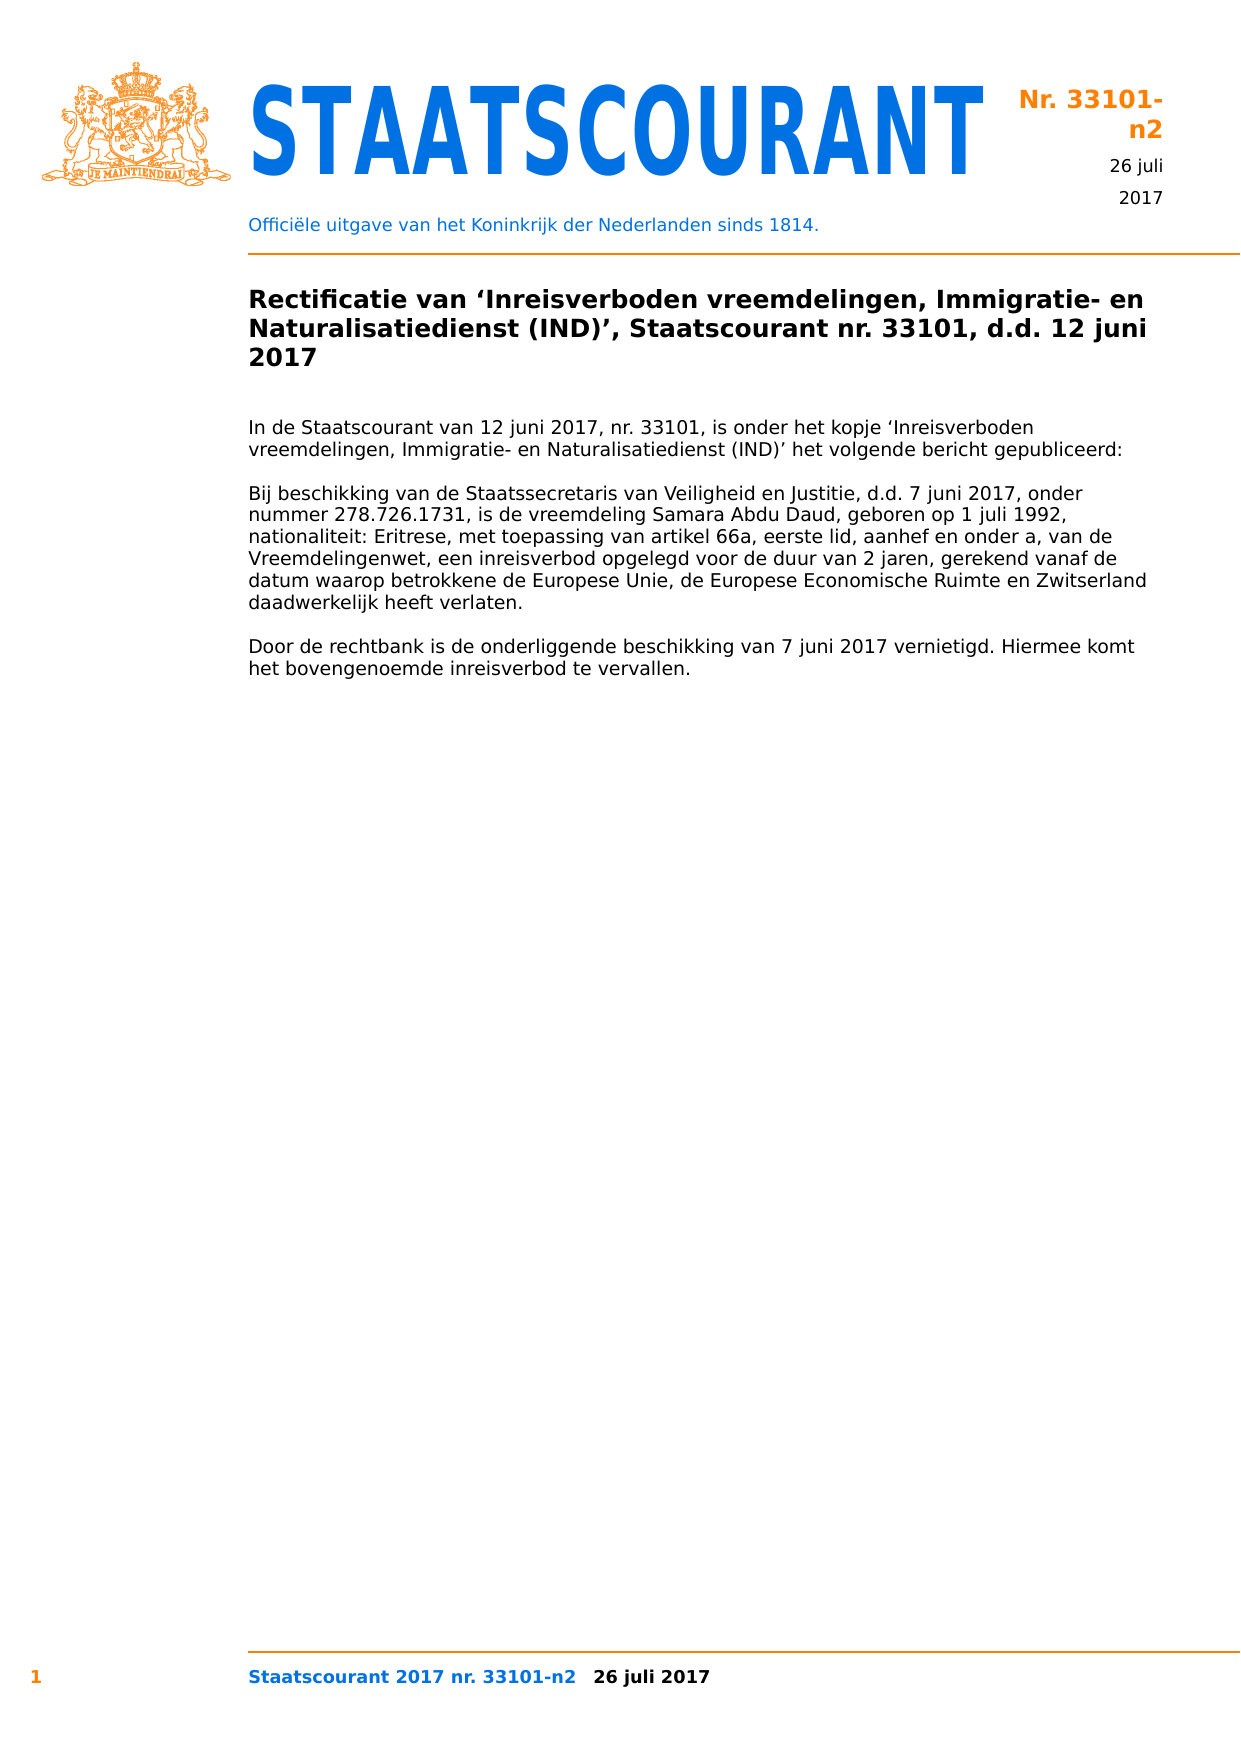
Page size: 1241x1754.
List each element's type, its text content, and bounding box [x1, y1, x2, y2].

picture [41, 62, 231, 186]
text In de Staatscourant van 12 juni 2017, nr. 33101, is onder het kopje ‘Inreisverboden vreemdelingen, Immigratie- en Naturalisatiedienst (IND)’ het volgende bericht gepubliceerd: [248, 417, 1163, 461]
table_cell Officiële uitgave van het Koninkrijk der Nederlanden sinds 1814. [248, 215, 1240, 253]
table_cell 26 juli [998, 150, 1240, 182]
text Bij beschikking van de Staatssecretaris van Veiligheid en Justitie, d.d. 7 juni 2017, onder nummer 278.726.1731, is de vreemdeling Samara Abdu Daud, geboren op 1 juli 1992, nationaliteit: Eritrese, met toepassing van artikel 66a, eerste lid, aanhef en onder a, van de Vreemdelingenwet, een inreisverbod opgelegd voor de duur van 2 jaren, gerekend vanaf de datum waarop betrokkene de Europese Unie, de Europese Economische Ruimte en Zwitserland daadwerkelijk heeft verlaten. [248, 482, 1163, 614]
table_header Nr. 33101-n2 [998, 62, 1240, 150]
table_header STAATSCOURANT [248, 62, 998, 215]
table_header [25, 62, 248, 253]
text Door de rechtbank is de onderliggende beschikking van 7 juni 2017 vernietigd. Hiermee komt het bovengenoemde inreisverbod te vervallen. [248, 636, 1163, 680]
table_cell 2017 [998, 183, 1240, 215]
subtitle Rectificatie van ‘Inreisverboden vreemdelingen, Immigratie- en Naturalisatiedienst (IND)’, Staatscourant nr. 33101, d.d. 12 juni 2017 [248, 285, 1163, 373]
